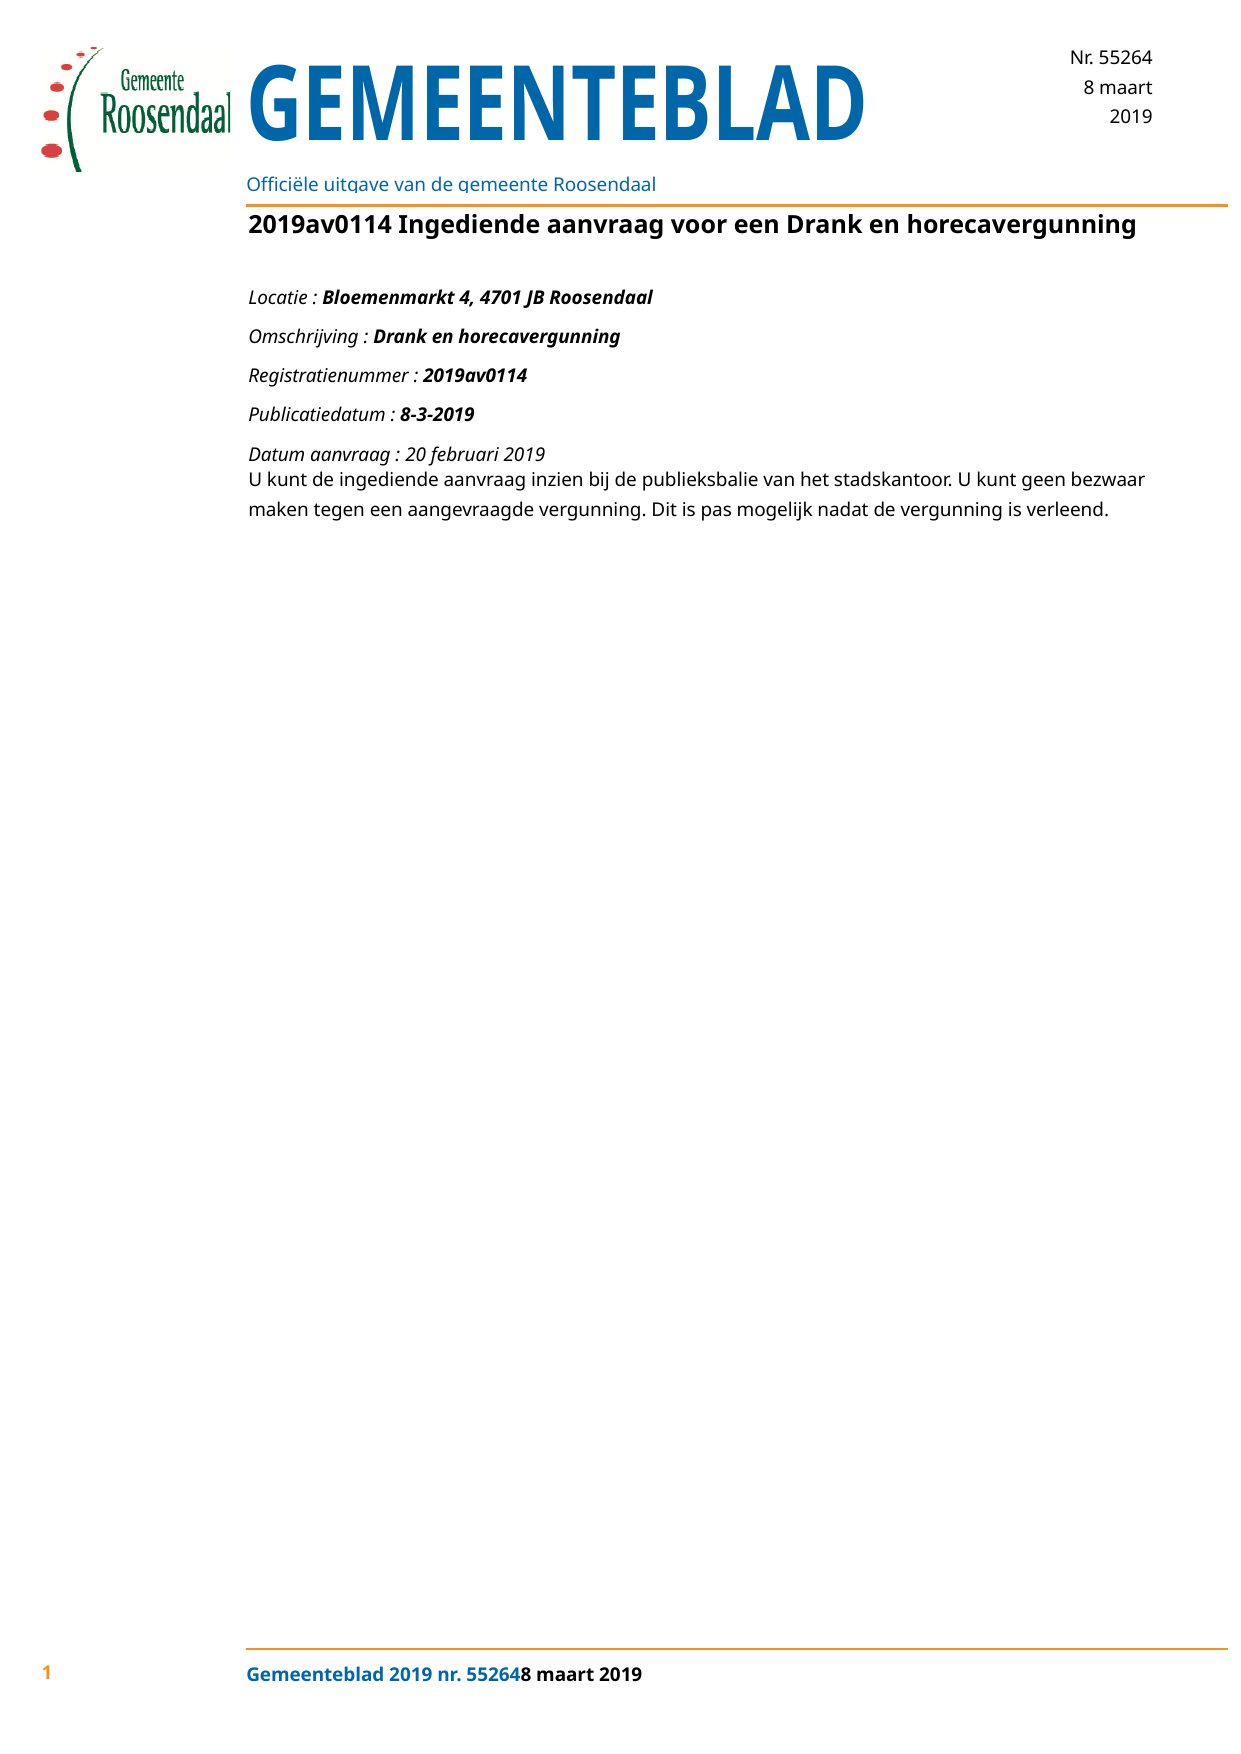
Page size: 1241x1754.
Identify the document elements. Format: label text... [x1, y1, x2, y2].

text Locatie : Bloemenmarkt 4, 4701 JB Roosendaal [248, 284, 1152, 309]
text U kunt de ingediende aanvraag inzien bij de publieksbalie van het stadskantoor. U kunt geen bezwaar maken tegen een aangevraagde vergunning. Dit is pas mogelijk nadat de vergunning is verleend. [248, 467, 1152, 522]
text Datum aanvraag : 20 februari 2019 [248, 441, 1152, 467]
text Publicatiedatum : 8-3-2019 [248, 402, 1152, 427]
picture [41, 47, 231, 172]
text Omschrijving : Drank en horecavergunning [248, 323, 1152, 349]
text 2019av0114 Ingediende aanvraag voor een Drank en horecavergunning [248, 207, 1152, 241]
text Registratienummer : 2019av0114 [248, 362, 1152, 388]
